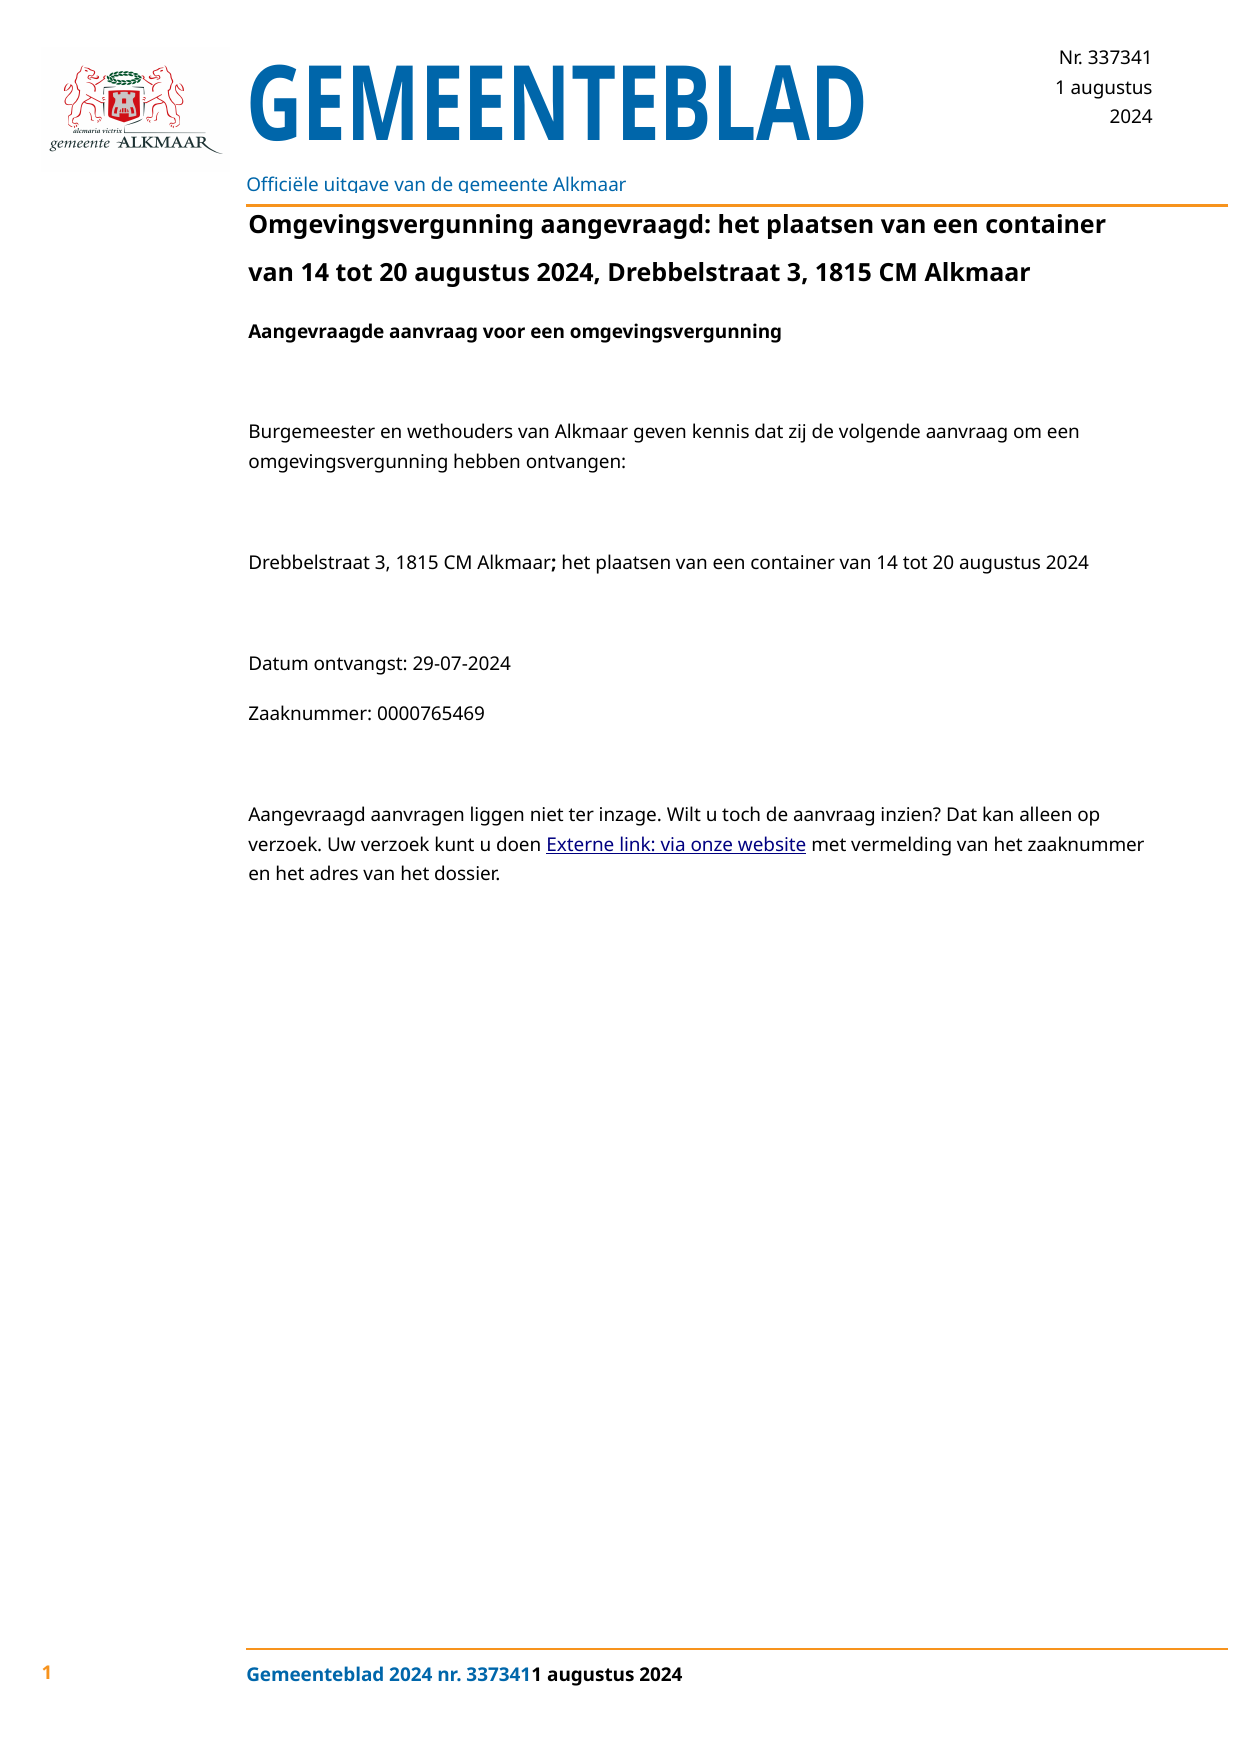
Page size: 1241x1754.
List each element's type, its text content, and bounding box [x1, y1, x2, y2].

text Aangevraagde aanvraag voor een omgevingsvergunning [248, 318, 1152, 344]
text Drebbelstraat 3, 1815 CM Alkmaar; het plaatsen van een container van 14 tot 20 augustus 2024 [248, 549, 1152, 575]
text Zaaknummer: 0000765469 [248, 700, 1152, 726]
picture [41, 47, 231, 172]
text Omgevingsvergunning aangevraagd: het plaatsen van een container van 14 tot 20 augustus 2024, Drebbelstraat 3, 1815 CM Alkmaar [248, 207, 1152, 288]
text Datum ontvangst: 29-07-2024 [248, 650, 1152, 676]
text Burgemeester en wethouders van Alkmaar geven kennis dat zij de volgende aanvraag om een omgevingsvergunning hebben ontvangen: [248, 419, 1152, 474]
text Aangevraagd aanvragen liggen niet ter inzage. Wilt u toch de aanvraag inzien? Dat kan alleen op verzoek. Uw verzoek kunt u doen Externe link: via onze website met vermelding van het zaaknummer en het adres van het dossier. [248, 801, 1152, 886]
